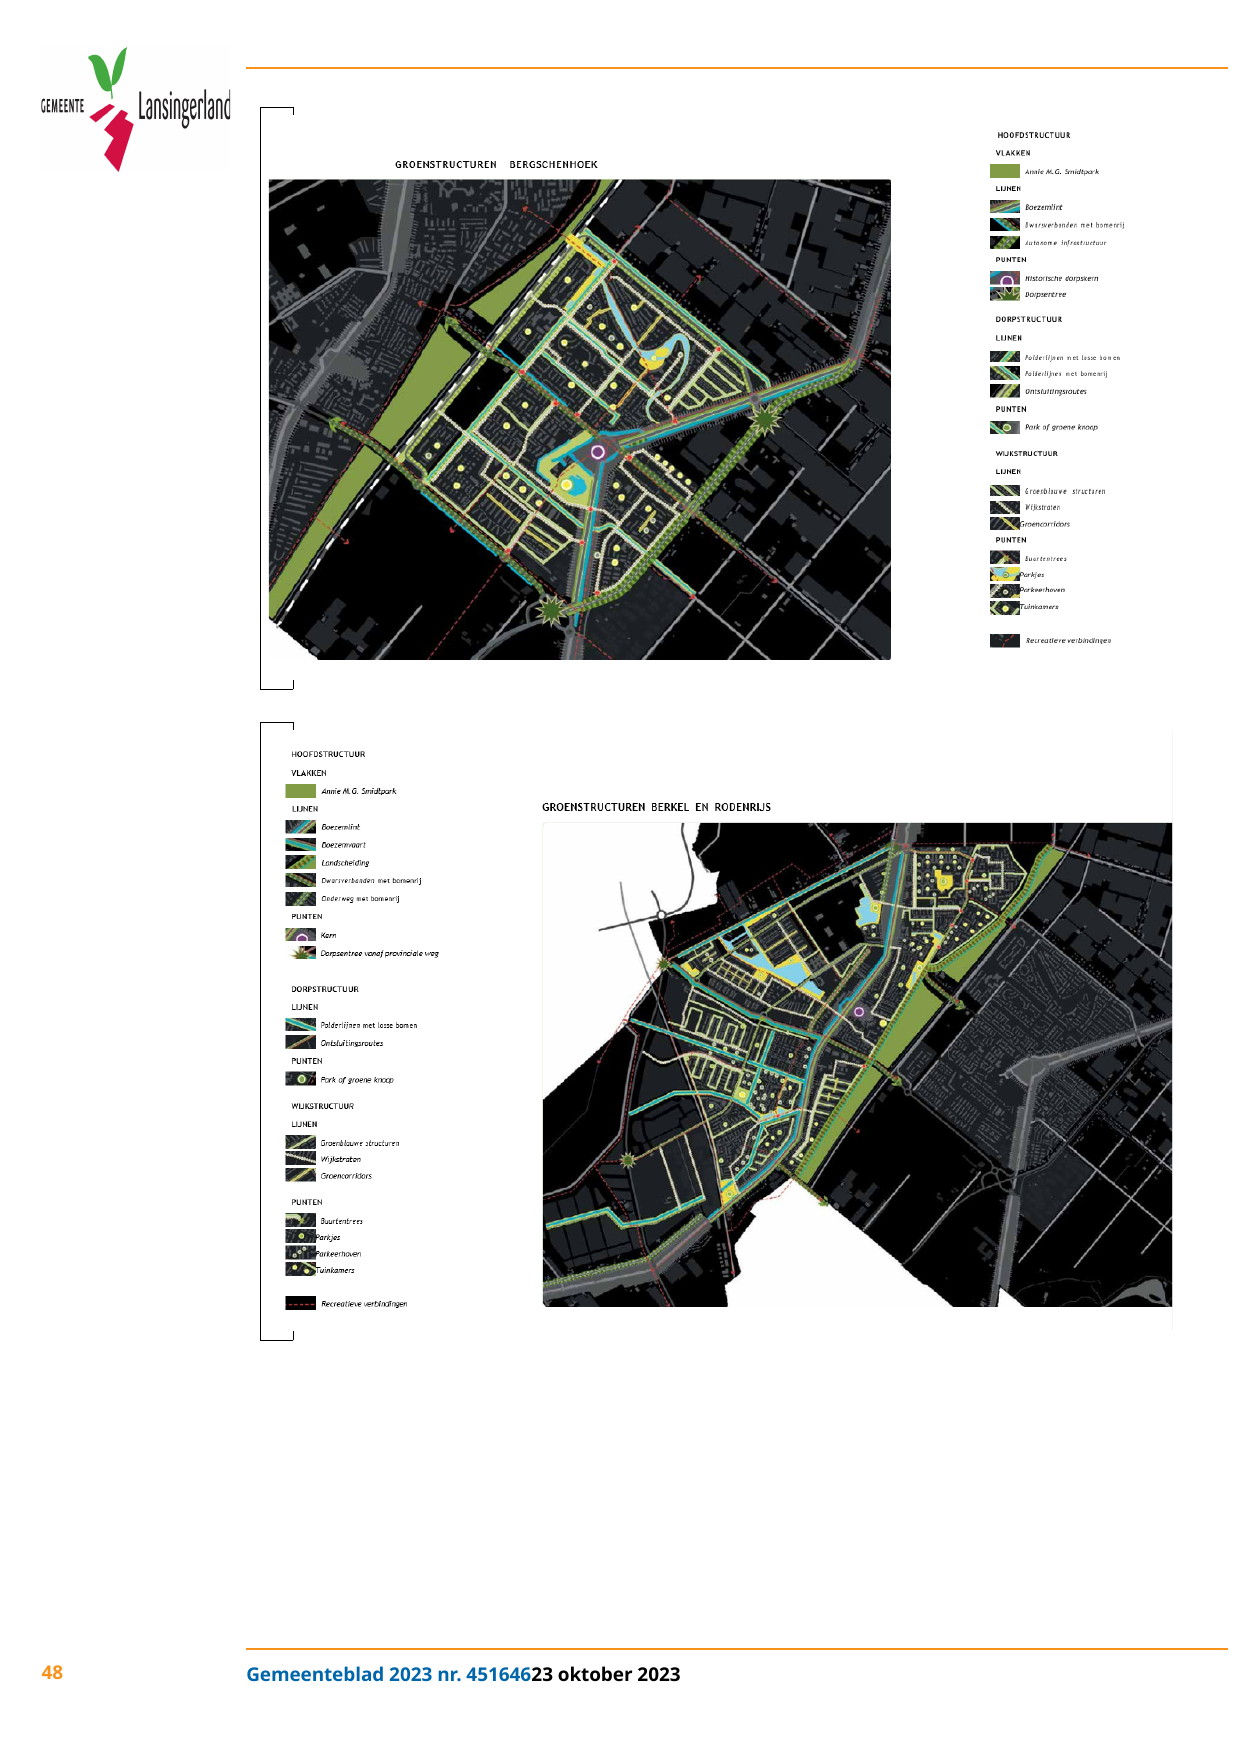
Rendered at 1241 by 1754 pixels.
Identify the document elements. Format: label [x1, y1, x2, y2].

picture [41, 47, 231, 172]
picture [268, 730, 1173, 1331]
picture [268, 115, 1173, 680]
